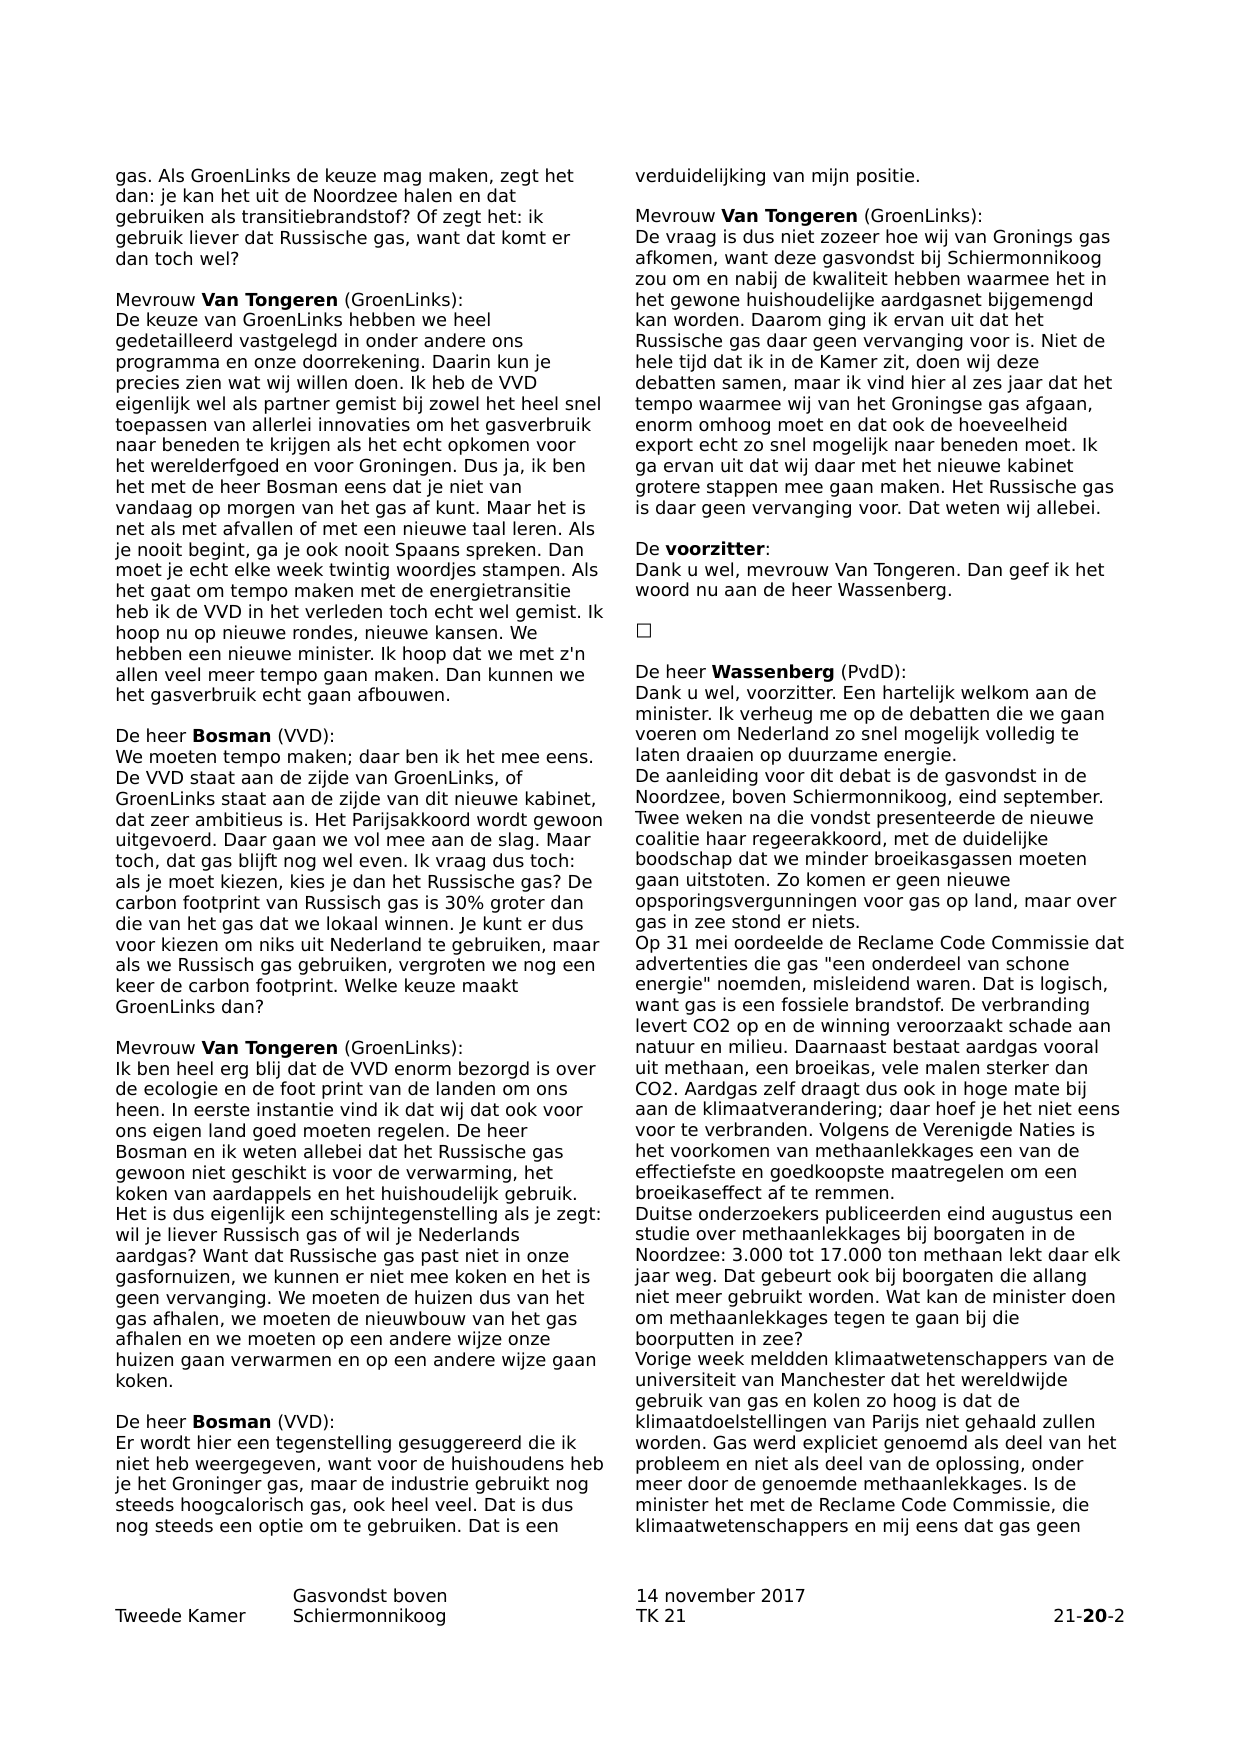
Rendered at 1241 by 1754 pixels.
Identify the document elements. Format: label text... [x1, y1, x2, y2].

text De keuze van GroenLinks hebben we heel gedetailleerd vastgelegd in onder andere ons programma en onze doorrekening. Daarin kun je precies zien wat wij willen doen. Ik heb de VVD eigenlijk wel als partner gemist bij zowel het heel snel toepassen van allerlei innovaties om het gasverbruik naar beneden te krijgen als het echt opkomen voor het werelderfgoed en voor Groningen. Dus ja, ik ben het met de heer Bosman eens dat je niet van vandaag op morgen van het gas af kunt. Maar het is net als met afvallen of met een nieuwe taal leren. Als je nooit begint, ga je ook nooit Spaans spreken. Dan moet je echt elke week twintig woordjes stampen. Als het gaat om tempo maken met de energietransitie heb ik de VVD in het verleden toch echt wel gemist. Ik hoop nu op nieuwe rondes, nieuwe kansen. We hebben een nieuwe minister. Ik hoop dat we met z'n allen veel meer tempo gaan maken. Dan kunnen we het gasverbruik echt gaan afbouwen. [115, 310, 605, 706]
text Dank u wel, mevrouw Van Tongeren. Dan geef ik het woord nu aan de heer Wassenberg. [635, 559, 1125, 601]
text verduidelijking van mijn positie. [635, 165, 1125, 186]
text Vorige week meldden klimaatwetenschappers van de universiteit van Manchester dat het wereldwijde gebruik van gas en kolen zo hoog is dat de klimaatdoelstellingen van Parijs niet gehaald zullen worden. Gas werd expliciet genoemd als deel van het probleem en niet als deel van de oplossing, onder meer door de genoemde methaanlekkages. Is de minister het met de Reclame Code Commissie, die klimaatwetenschappers en mij eens dat gas geen [635, 1349, 1125, 1537]
text Mevrouw Van Tongeren (GroenLinks): [115, 289, 605, 310]
text De heer Wassenberg (PvdD): [635, 662, 1125, 682]
text De aanleiding voor dit debat is de gasvondst in de Noordzee, boven Schiermonnikoog, eind september. Twee weken na die vondst presenteerde de nieuwe coalitie haar regeerakkoord, met de duidelijke boodschap dat we minder broeikasgassen moeten gaan uitstoten. Zo komen er geen nieuwe opsporingsvergunningen voor gas op land, maar over gas in zee stond er niets. [635, 766, 1125, 932]
text De heer Bosman (VVD): [115, 1412, 605, 1432]
text Er wordt hier een tegenstelling gesuggereerd die ik niet heb weergegeven, want voor de huishoudens heb je het Groninger gas, maar de industrie gebruikt nog steeds hoogcalorisch gas, ook heel veel. Dat is dus nog steeds een optie om te gebruiken. Dat is een [115, 1432, 605, 1537]
text De heer Bosman (VVD): [115, 726, 605, 747]
text We moeten tempo maken; daar ben ik het mee eens. De VVD staat aan de zijde van GroenLinks, of GroenLinks staat aan de zijde van dit nieuwe kabinet, dat zeer ambitieus is. Het Parijsakkoord wordt gewoon uitgevoerd. Daar gaan we vol mee aan de slag. Maar toch, dat gas blijft nog wel even. Ik vraag dus toch: als je moet kiezen, kies je dan het Russische gas? De carbon footprint van Russisch gas is 30% groter dan die van het gas dat we lokaal winnen. Je kunt er dus voor kiezen om niks uit Nederland te gebruiken, maar als we Russisch gas gebruiken, vergroten we nog een keer de carbon footprint. Welke keuze maakt GroenLinks dan? [115, 747, 605, 1018]
text Op 31 mei oordeelde de Reclame Code Commissie dat advertenties die gas "een onderdeel van schone energie" noemden, misleidend waren. Dat is logisch, want gas is een fossiele brandstof. De verbranding levert CO2 op en de winning veroorzaakt schade aan natuur en milieu. Daarnaast bestaat aardgas vooral uit methaan, een broeikas, vele malen sterker dan CO2. Aardgas zelf draagt dus ook in hoge mate bij aan de klimaatverandering; daar hoef je het niet eens voor te verbranden. Volgens de Verenigde Naties is het voorkomen van methaanlekkages een van de effectiefste en goedkoopste maatregelen om een broeikaseffect af te remmen. [635, 932, 1125, 1203]
text Dank u wel, voorzitter. Een hartelijk welkom aan de minister. Ik verheug me op de debatten die we gaan voeren om Nederland zo snel mogelijk volledig te laten draaien op duurzame energie. [635, 682, 1125, 766]
text Duitse onderzoekers publiceerden eind augustus een studie over methaanlekkages bij boorgaten in de Noordzee: 3.000 tot 17.000 ton methaan lekt daar elk jaar weg. Dat gebeurt ook bij boorgaten die allang niet meer gebruikt worden. Wat kan de minister doen om methaanlekkages tegen te gaan bij die boorputten in zee? [635, 1203, 1125, 1349]
text gas. Als GroenLinks de keuze mag maken, zegt het dan: je kan het uit de Noordzee halen en dat gebruiken als transitiebrandstof? Of zegt het: ik gebruik liever dat Russische gas, want dat komt er dan toch wel? [115, 165, 605, 269]
text De voorzitter: [635, 538, 1125, 559]
text Mevrouw Van Tongeren (GroenLinks): [635, 206, 1125, 227]
text ⬜ [635, 621, 1125, 642]
text Ik ben heel erg blij dat de VVD enorm bezorgd is over de ecologie en de foot print van de landen om ons heen. In eerste instantie vind ik dat wij dat ook voor ons eigen land goed moeten regelen. De heer Bosman en ik weten allebei dat het Russische gas gewoon niet geschikt is voor de verwarming, het koken van aardappels en het huishoudelijk gebruik. Het is dus eigenlijk een schijntegenstelling als je zegt: wil je liever Russisch gas of wil je Nederlands aardgas? Want dat Russische gas past niet in onze gasfornuizen, we kunnen er niet mee koken en het is geen vervanging. We moeten de huizen dus van het gas afhalen, we moeten de nieuwbouw van het gas afhalen en we moeten op een andere wijze onze huizen gaan verwarmen en op een andere wijze gaan koken. [115, 1058, 605, 1392]
text Mevrouw Van Tongeren (GroenLinks): [115, 1038, 605, 1058]
text De vraag is dus niet zozeer hoe wij van Gronings gas afkomen, want deze gasvondst bij Schiermonnikoog zou om en nabij de kwaliteit hebben waarmee het in het gewone huishoudelijke aardgasnet bijgemengd kan worden. Daarom ging ik ervan uit dat het Russische gas daar geen vervanging voor is. Niet de hele tijd dat ik in de Kamer zit, doen wij deze debatten samen, maar ik vind hier al zes jaar dat het tempo waarmee wij van het Groningse gas afgaan, enorm omhoog moet en dat ook de hoeveelheid export echt zo snel mogelijk naar beneden moet. Ik ga ervan uit dat wij daar met het nieuwe kabinet grotere stappen mee gaan maken. Het Russische gas is daar geen vervanging voor. Dat weten wij allebei. [635, 227, 1125, 518]
